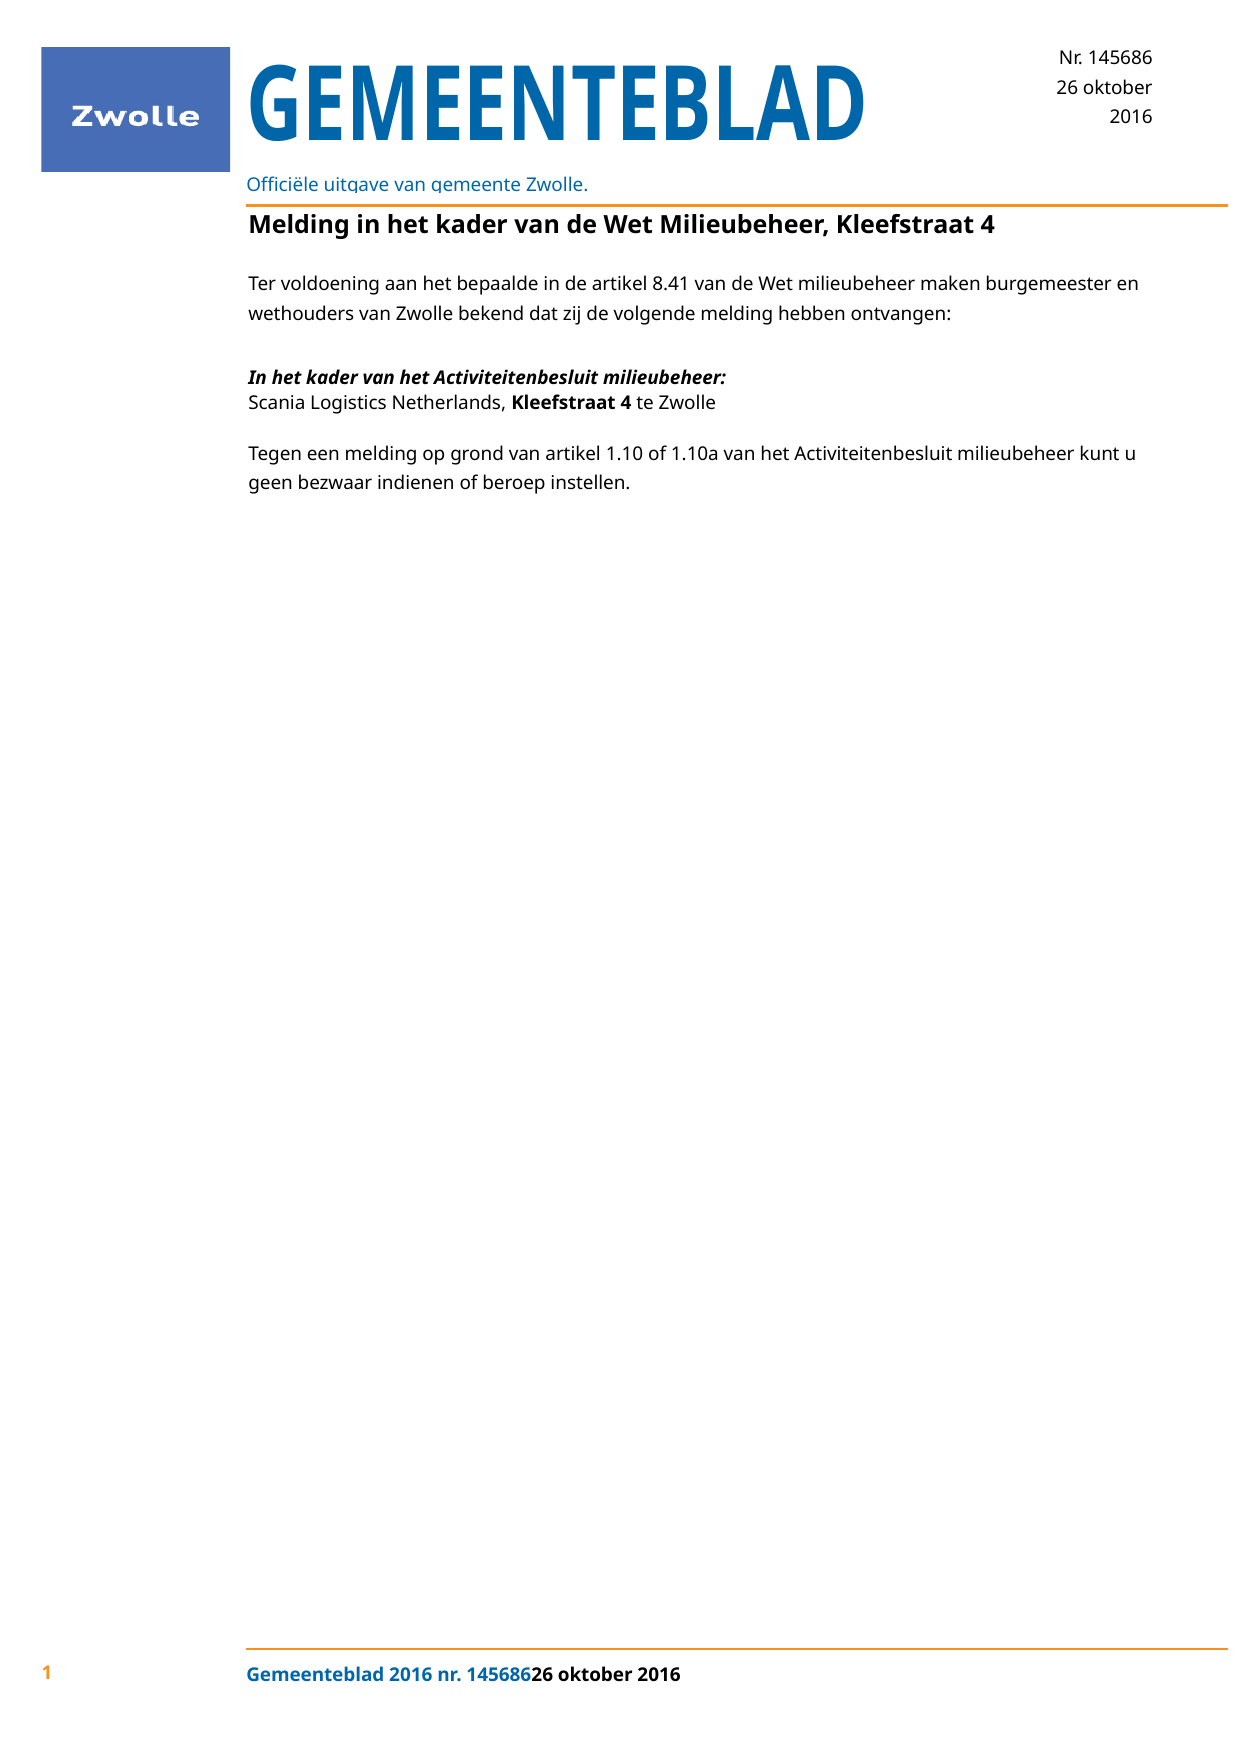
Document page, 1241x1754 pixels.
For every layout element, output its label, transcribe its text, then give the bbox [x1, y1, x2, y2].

text Tegen een melding op grond van artikel 1.10 of 1.10a van het Activiteitenbesluit milieubeheer kunt u geen bezwaar indienen of beroep instellen. [248, 440, 1152, 495]
text Scania Logistics Netherlands, Kleefstraat 4 te Zwolle [248, 389, 1152, 415]
picture [41, 47, 231, 172]
text Ter voldoening aan het bepaalde in de artikel 8.41 van de Wet milieubeheer maken burgemeester en wethouders van Zwolle bekend dat zij de volgende melding hebben ontvangen: [248, 270, 1152, 326]
text Melding in het kader van de Wet Milieubeheer, Kleefstraat 4 [248, 207, 1152, 241]
text In het kader van het Activiteitenbesluit milieubeheer: [248, 364, 1152, 389]
